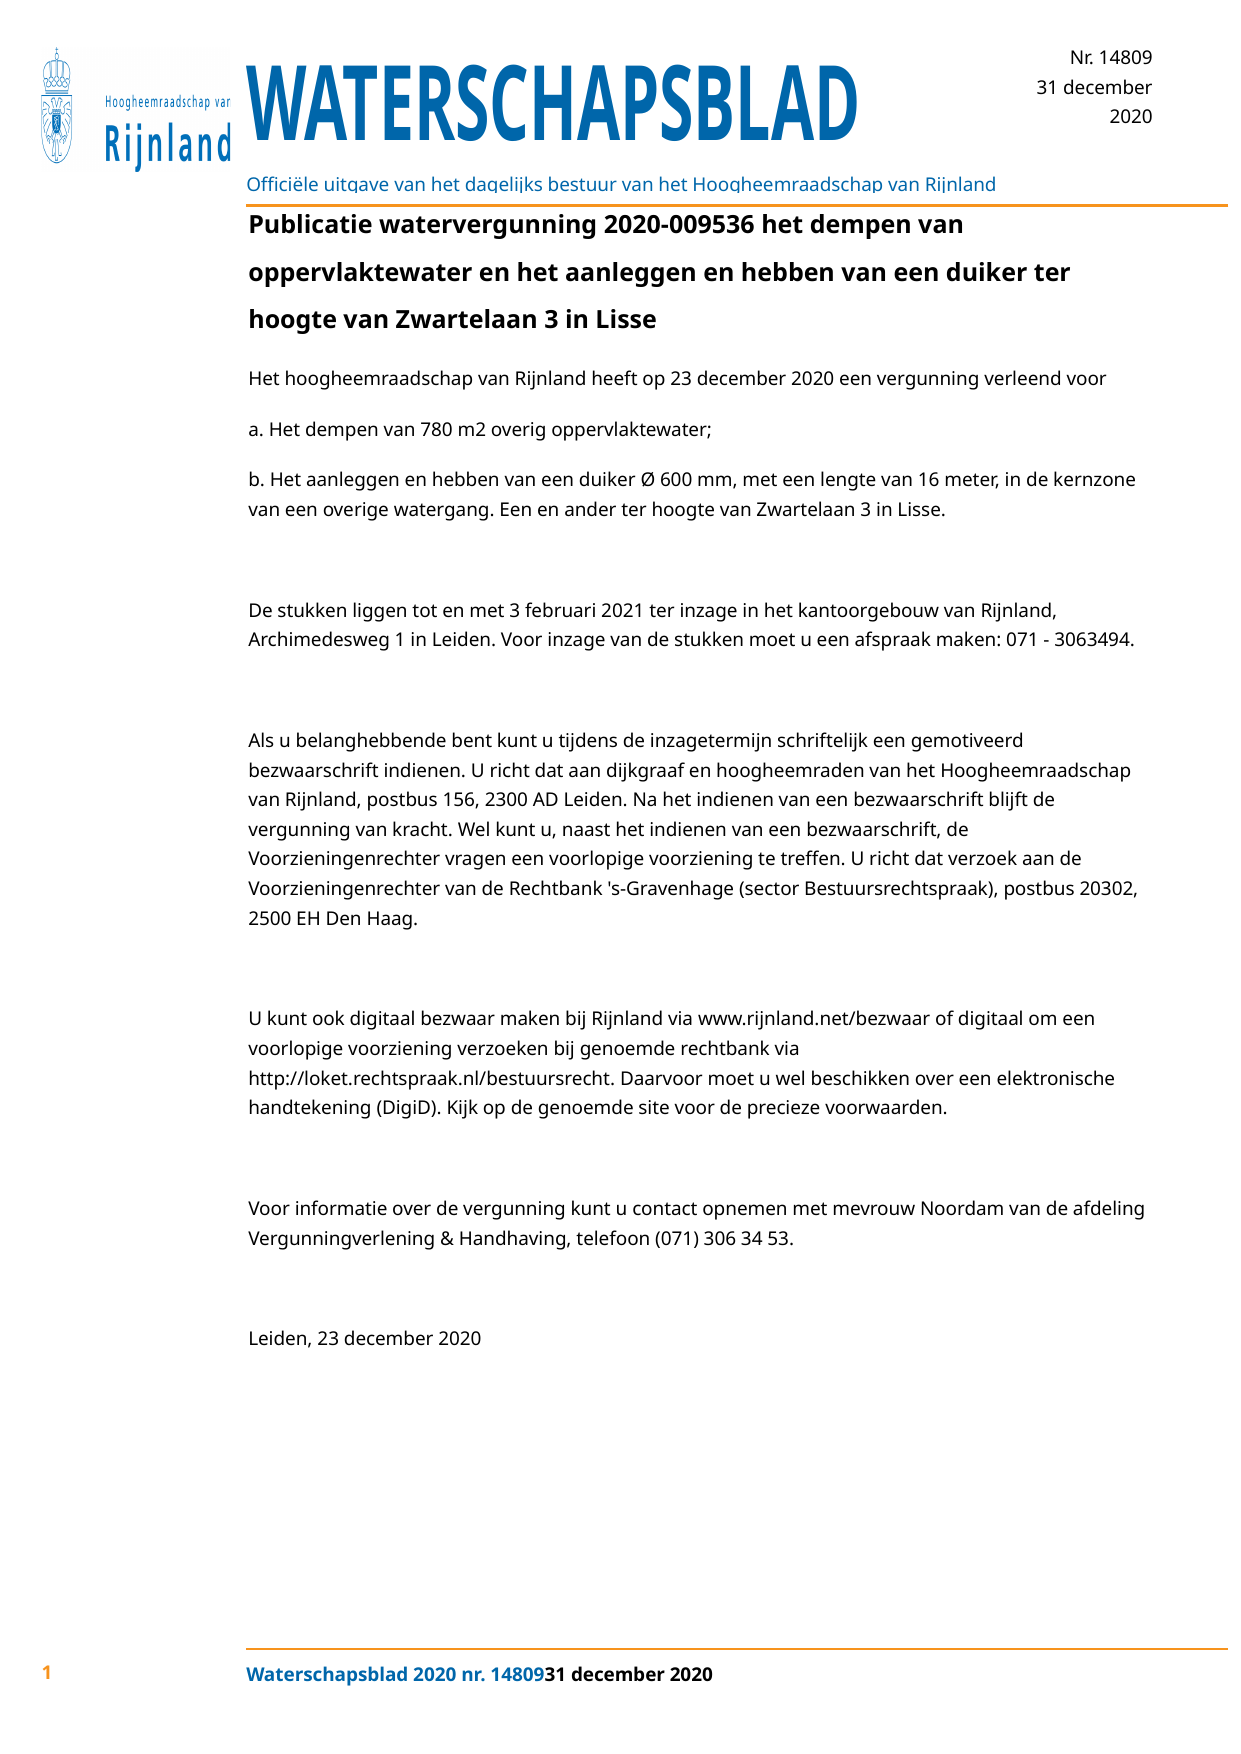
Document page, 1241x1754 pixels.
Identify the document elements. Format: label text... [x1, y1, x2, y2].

text U kunt ook digitaal bezwaar maken bij Rijnland via www.rijnland.net/bezwaar of digitaal om een voorlopige voorziening verzoeken bij genoemde rechtbank via http://loket.rechtspraak.nl/bestuursrecht. Daarvoor moet u wel beschikken over een elektronische handtekening (DigiD). Kijk op de genoemde site voor de precieze voorwaarden. [248, 1006, 1152, 1120]
text Voor informatie over de vergunning kunt u contact opnemen met mevrouw Noordam van de afdeling Vergunningverlening & Handhaving, telefoon (071) 306 34 53. [248, 1195, 1152, 1250]
picture [41, 47, 231, 172]
text a. Het dempen van 780 m2 overig oppervlaktewater; [248, 416, 1152, 442]
text Leiden, 23 december 2020 [248, 1326, 1152, 1351]
text b. Het aanleggen en hebben van een duiker Ø 600 mm, met een lengte van 16 meter, in de kernzone van een overige watergang. Een en ander ter hoogte van Zwartelaan 3 in Lisse. [248, 466, 1152, 522]
text Als u belanghebbende bent kunt u tijdens de inzagetermijn schriftelijk een gemotiveerd bezwaarschrift indienen. U richt dat aan dijkgraaf en hoogheemraden van het Hoogheemraadschap van Rijnland, postbus 156, 2300 AD Leiden. Na het indienen van een bezwaarschrift blijft de vergunning van kracht. Wel kunt u, naast het indienen van een bezwaarschrift, de Voorzieningenrechter vragen een voorlopige voorziening te treffen. U richt dat verzoek aan de Voorzieningenrechter van de Rechtbank 's-Gravenhage (sector Bestuursrechtspraak), postbus 20302, 2500 EH Den Haag. [248, 727, 1152, 930]
text Publicatie watervergunning 2020-009536 het dempen van oppervlaktewater en het aanleggen en hebben van een duiker ter hoogte van Zwartelaan 3 in Lisse [248, 207, 1152, 336]
text Het hoogheemraadschap van Rijnland heeft op 23 december 2020 een vergunning verleend voor [248, 366, 1152, 391]
text De stukken liggen tot en met 3 februari 2021 ter inzage in het kantoorgebouw van Rijnland, Archimedesweg 1 in Leiden. Voor inzage van de stukken moet u een afspraak maken: 071 - 3063494. [248, 597, 1152, 652]
